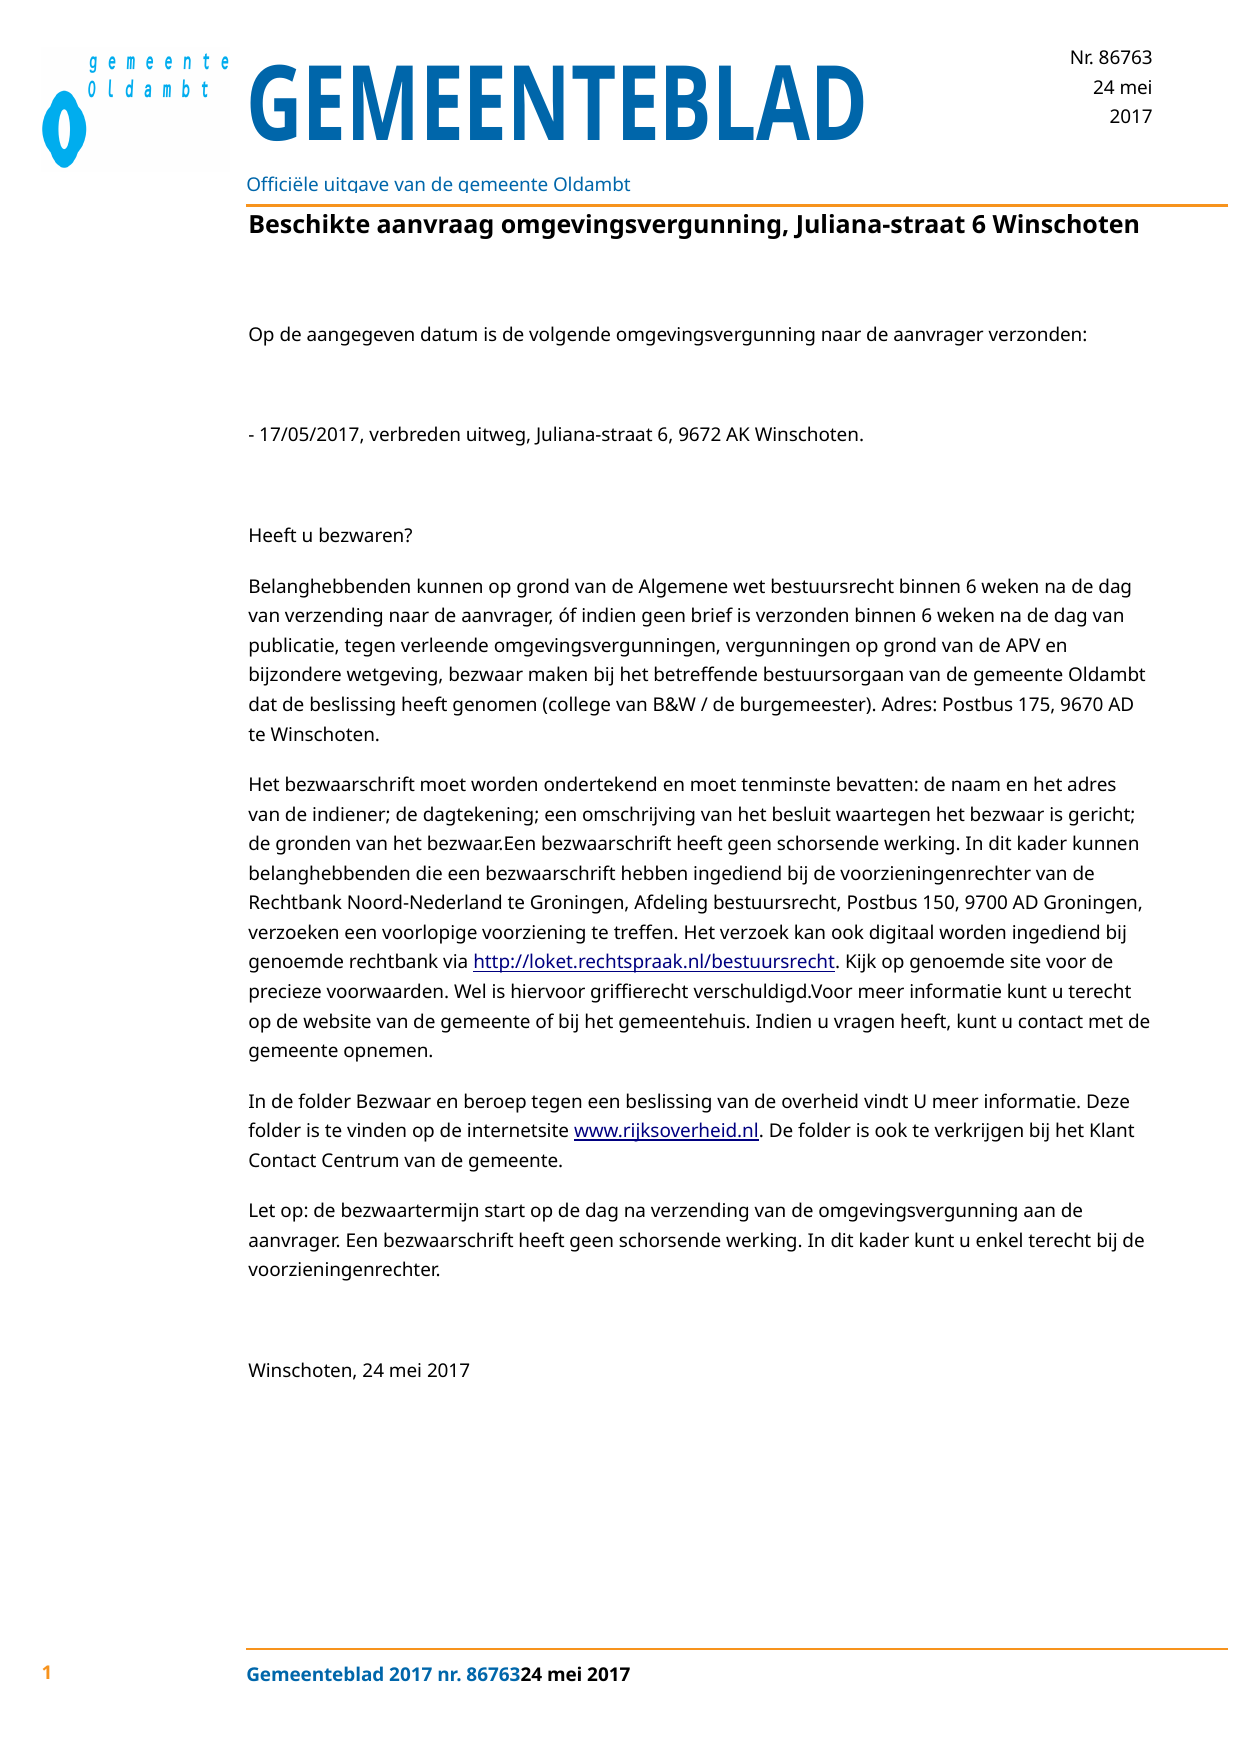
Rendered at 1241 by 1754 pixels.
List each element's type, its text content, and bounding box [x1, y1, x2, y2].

text Heeft u bezwaren? [248, 522, 1152, 548]
text - 17/05/2017, verbreden uitweg, Juliana-straat 6, 9672 AK Winschoten. [248, 422, 1152, 447]
text Belanghebbenden kunnen op grond van de Algemene wet bestuursrecht binnen 6 weken na de dag van verzending naar de aanvrager, óf indien geen brief is verzonden binnen 6 weken na de dag van publicatie, tegen verleende omgevingsvergunningen, vergunningen op grond van de APV en bijzondere wetgeving, bezwaar maken bij het betreffende bestuursorgaan van de gemeente Oldambt dat de beslissing heeft genomen (college van B&W / de burgemeester). Adres: Postbus 175, 9670 AD te Winschoten. [248, 573, 1152, 746]
picture [41, 47, 231, 172]
text Het bezwaarschrift moet worden ondertekend en moet tenminste bevatten: de naam en het adres van de indiener; de dagtekening; een omschrijving van het besluit waartegen het bezwaar is gericht; de gronden van het bezwaar.Een bezwaarschrift heeft geen schorsende werking. In dit kader kunnen belanghebbenden die een bezwaarschrift hebben ingediend bij de voorzieningenrechter van de Rechtbank Noord-Nederland te Groningen, Afdeling bestuursrecht, Postbus 150, 9700 AD Groningen, verzoeken een voorlopige voorziening te treffen. Het verzoek kan ook digitaal worden ingediend bij genoemde rechtbank via http://loket.rechtspraak.nl/bestuursrecht. Kijk op genoemde site voor de precieze voorwaarden. Wel is hiervoor griffierecht verschuldigd.Voor meer informatie kunt u terecht op de website van de gemeente of bij het gemeentehuis. Indien u vragen heeft, kunt u contact met de gemeente opnemen. [248, 771, 1152, 1063]
text Winschoten, 24 mei 2017 [248, 1357, 1152, 1383]
text In de folder Bezwaar en beroep tegen een beslissing van de overheid vindt U meer informatie. Deze folder is te vinden op de internetsite www.rijksoverheid.nl. De folder is ook te verkrijgen bij het Klant Contact Centrum van de gemeente. [248, 1088, 1152, 1173]
text Beschikte aanvraag omgevingsvergunning, Juliana-straat 6 Winschoten [248, 207, 1152, 241]
text Op de aangegeven datum is de volgende omgevingsvergunning naar de aanvrager verzonden: [248, 321, 1152, 346]
text Let op: de bezwaartermijn start op de dag na verzending van de omgevingsvergunning aan de aanvrager. Een bezwaarschrift heeft geen schorsende werking. In dit kader kunt u enkel terecht bij de voorzieningenrechter. [248, 1197, 1152, 1282]
